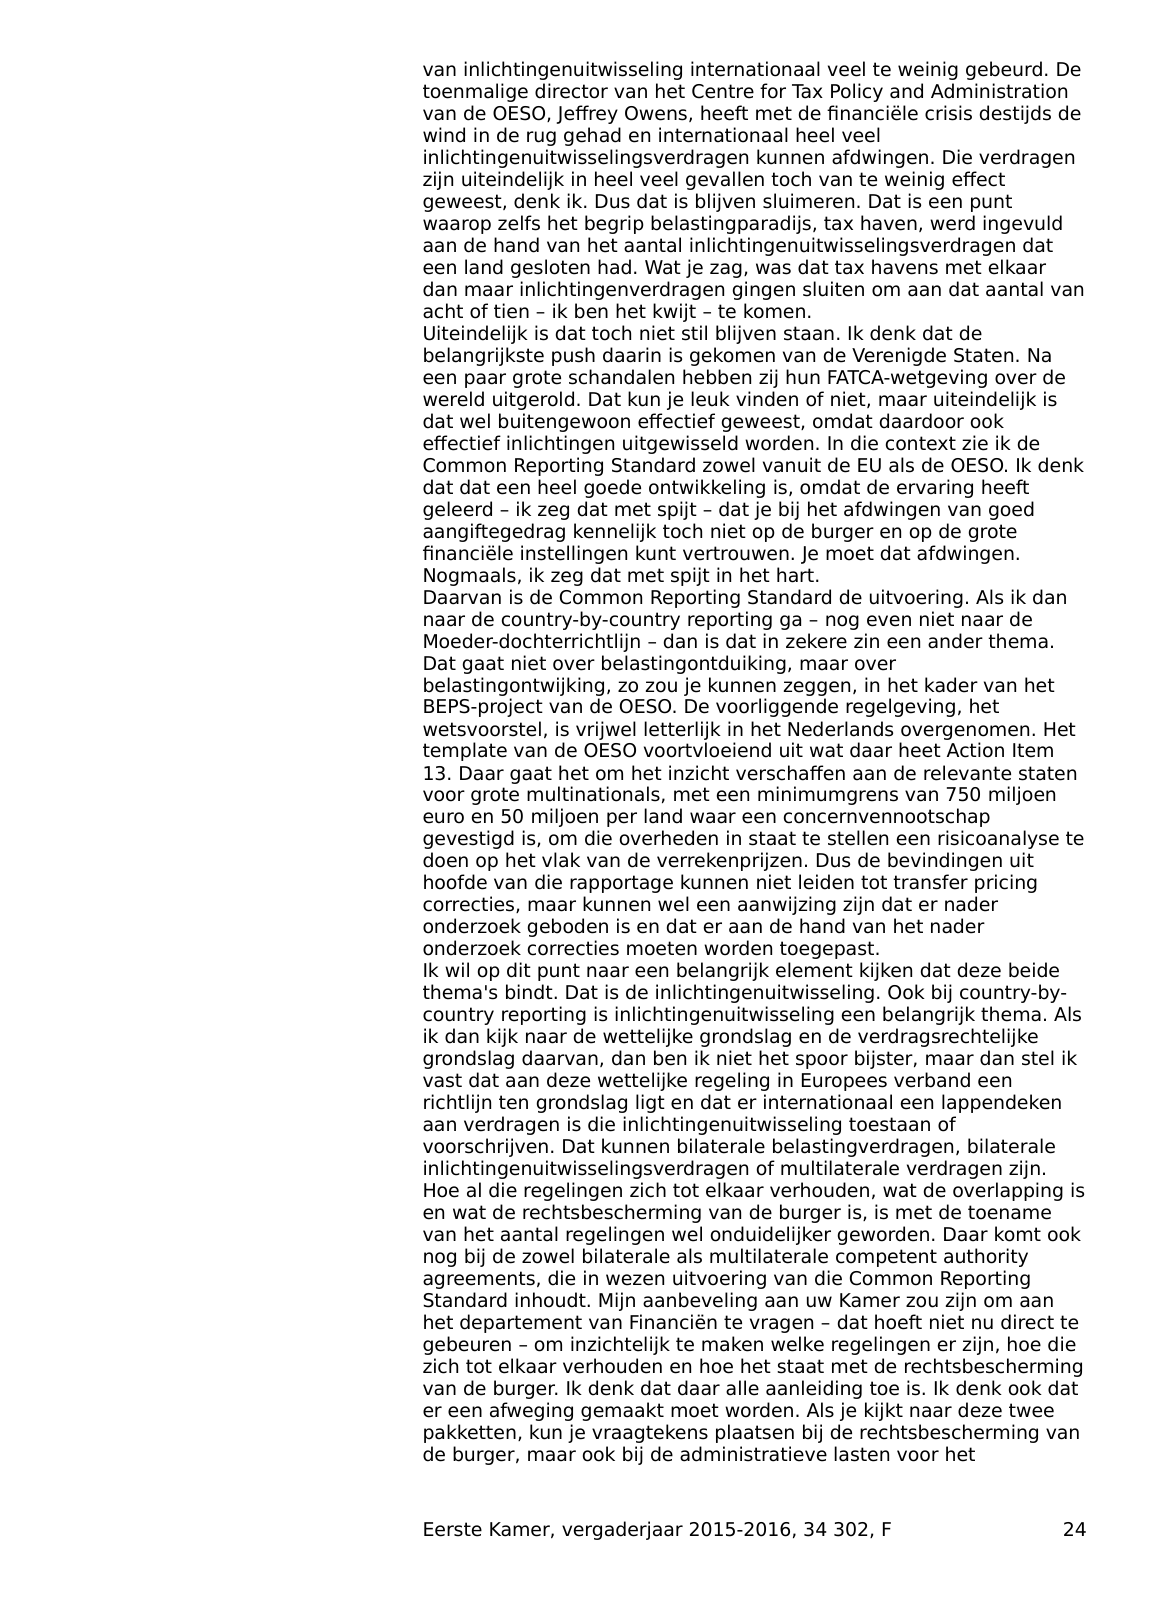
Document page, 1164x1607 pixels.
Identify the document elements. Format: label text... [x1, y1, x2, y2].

text Ik wil op dit punt naar een belangrijk element kijken dat deze beide thema's bindt. Dat is de inlichtingenuitwisseling. Ook bij country-by-country reporting is inlichtingenuitwisseling een belangrijk thema. Als ik dan kijk naar de wettelijke grondslag en de verdragsrechtelijke grondslag daarvan, dan ben ik niet het spoor bijster, maar dan stel ik vast dat aan deze wettelijke regeling in Europees verband een richtlijn ten grondslag ligt en dat er internationaal een lappendeken aan verdragen is die inlichtingenuitwisseling toestaan of voorschrijven. Dat kunnen bilaterale belastingverdragen, bilaterale inlichtingenuitwisselingsverdragen of multilaterale verdragen zijn. Hoe al die regelingen zich tot elkaar verhouden, wat de overlapping is en wat de rechtsbescherming van de burger is, is met de toename van het aantal regelingen wel onduidelijker geworden. Daar komt ook nog bij de zowel bilaterale als multilaterale competent authority agreements, die in wezen uitvoering van die Common Reporting Standard inhoudt. Mijn aanbeveling aan uw Kamer zou zijn om aan het departement van Financiën te vragen – dat hoeft niet nu direct te gebeuren – om inzichtelijk te maken welke regelingen er zijn, hoe die zich tot elkaar verhouden en hoe het staat met de rechtsbescherming van de burger. Ik denk dat daar alle aanleiding toe is. Ik denk ook dat er een afweging gemaakt moet worden. Als je kijkt naar deze twee pakketten, kun je vraagtekens plaatsen bij de rechtsbescherming van de burger, maar ook bij de administratieve lasten voor het [422, 960, 1087, 1466]
text van inlichtingenuitwisseling internationaal veel te weinig gebeurd. De toenmalige director van het Centre for Tax Policy and Administration van de OESO, Jeffrey Owens, heeft met de financiële crisis destijds de wind in de rug gehad en internationaal heel veel inlichtingenuitwisselingsverdragen kunnen afdwingen. Die verdragen zijn uiteindelijk in heel veel gevallen toch van te weinig effect geweest, denk ik. Dus dat is blijven sluimeren. Dat is een punt waarop zelfs het begrip belastingparadijs, tax haven, werd ingevuld aan de hand van het aantal inlichtingenuitwisselingsverdragen dat een land gesloten had. Wat je zag, was dat tax havens met elkaar dan maar inlichtingenverdragen gingen sluiten om aan dat aantal van acht of tien – ik ben het kwijt – te komen. [422, 59, 1087, 323]
text Daarvan is de Common Reporting Standard de uitvoering. Als ik dan naar de country-by-country reporting ga – nog even niet naar de Moeder-dochterrichtlijn – dan is dat in zekere zin een ander thema. Dat gaat niet over belastingontduiking, maar over belastingontwijking, zo zou je kunnen zeggen, in het kader van het BEPS-project van de OESO. De voorliggende regelgeving, het wetsvoorstel, is vrijwel letterlijk in het Nederlands overgenomen. Het template van de OESO voortvloeiend uit wat daar heet Action Item 13. Daar gaat het om het inzicht verschaffen aan de relevante staten voor grote multinationals, met een minimumgrens van 750 miljoen euro en 50 miljoen per land waar een concernvennootschap gevestigd is, om die overheden in staat te stellen een risicoanalyse te doen op het vlak van de verrekenprijzen. Dus de bevindingen uit hoofde van die rapportage kunnen niet leiden tot transfer pricing correcties, maar kunnen wel een aanwijzing zijn dat er nader onderzoek geboden is en dat er aan de hand van het nader onderzoek correcties moeten worden toegepast. [422, 587, 1087, 960]
text Uiteindelijk is dat toch niet stil blijven staan. Ik denk dat de belangrijkste push daarin is gekomen van de Verenigde Staten. Na een paar grote schandalen hebben zij hun FATCA-wetgeving over de wereld uitgerold. Dat kun je leuk vinden of niet, maar uiteindelijk is dat wel buitengewoon effectief geweest, omdat daardoor ook effectief inlichtingen uitgewisseld worden. In die context zie ik de Common Reporting Standard zowel vanuit de EU als de OESO. Ik denk dat dat een heel goede ontwikkeling is, omdat de ervaring heeft geleerd – ik zeg dat met spijt – dat je bij het afdwingen van goed aangiftegedrag kennelijk toch niet op de burger en op de grote financiële instellingen kunt vertrouwen. Je moet dat afdwingen. Nogmaals, ik zeg dat met spijt in het hart. [422, 323, 1087, 587]
